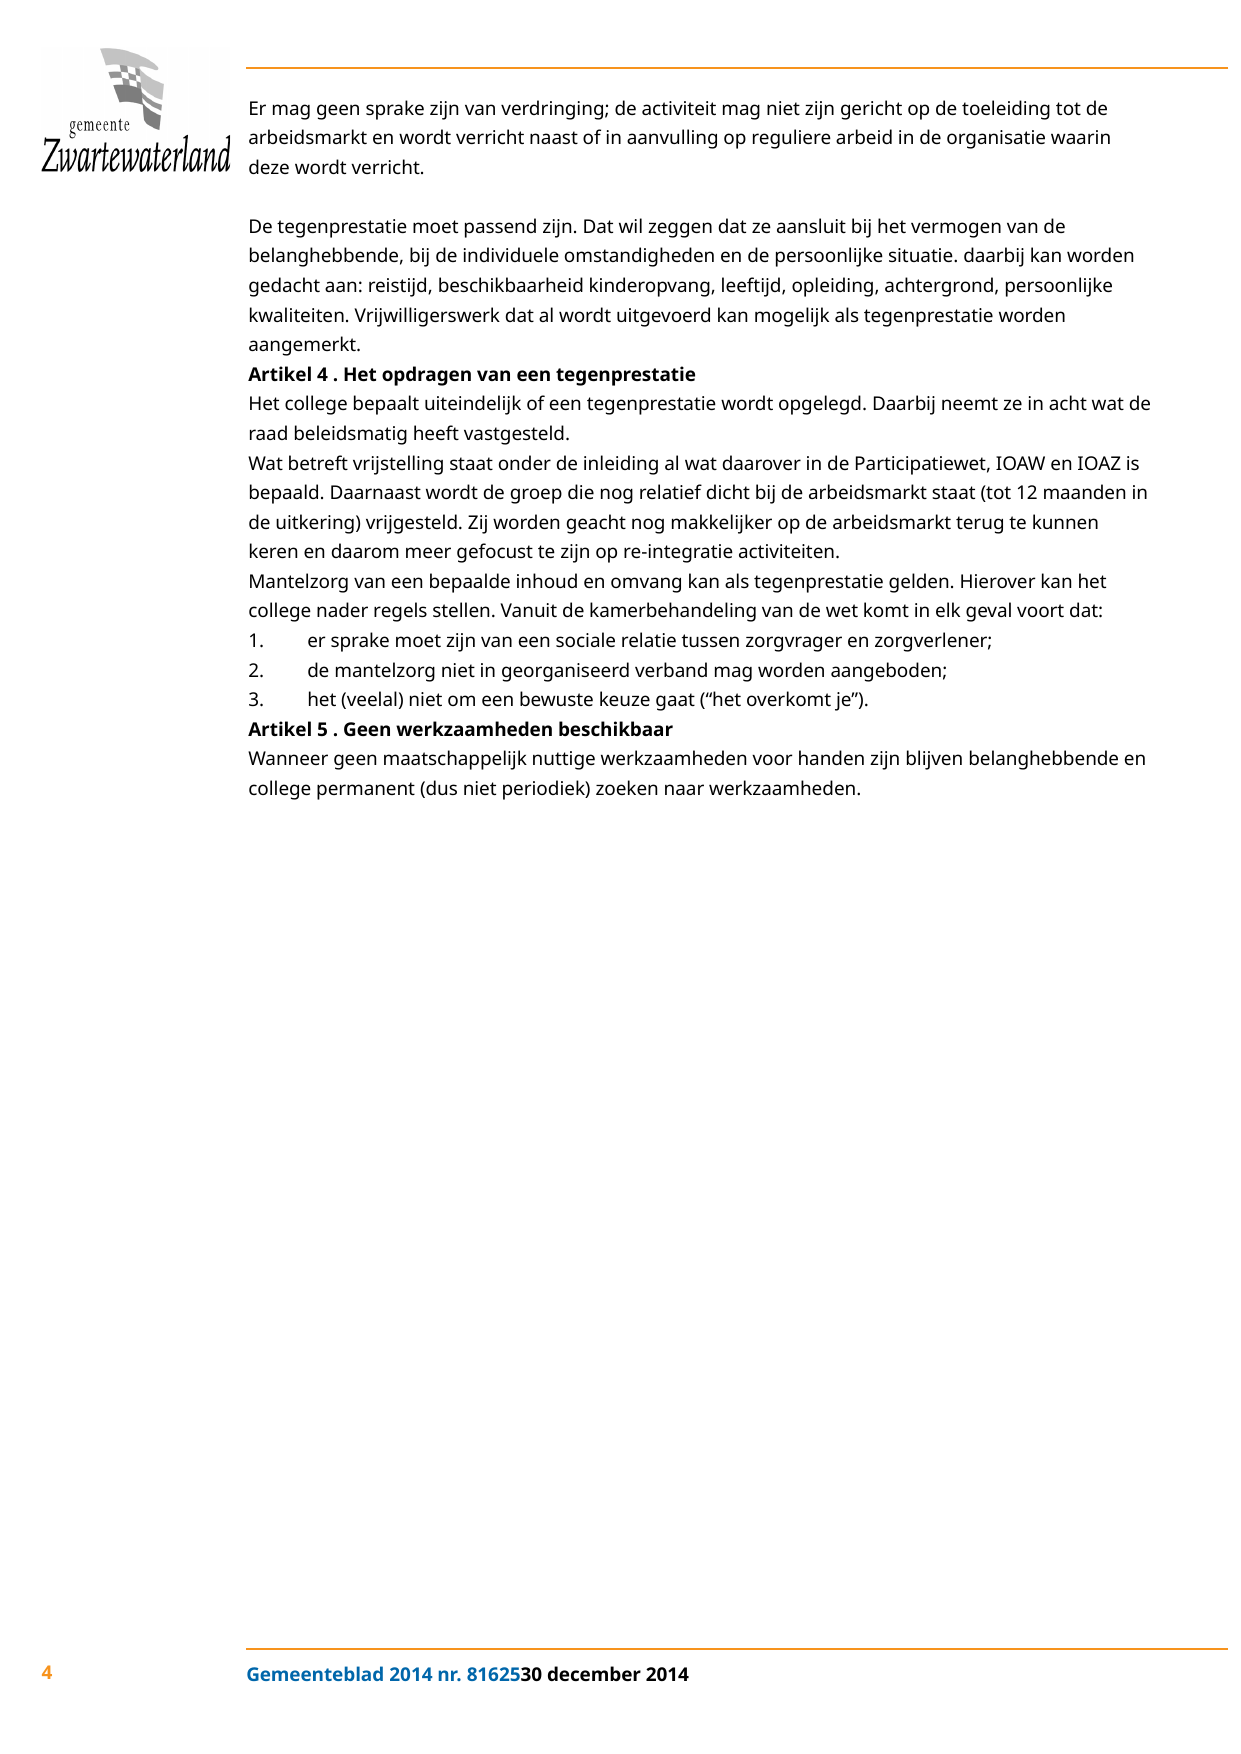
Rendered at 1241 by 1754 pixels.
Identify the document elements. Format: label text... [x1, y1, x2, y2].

text Wanneer geen maatschappelijk nuttige werkzaamheden voor handen zijn blijven belanghebbende en college permanent (dus niet periodiek) zoeken naar werkzaamheden. [248, 746, 1152, 801]
list er sprake moet zijn van een sociale relatie tussen zorgvrager en zorgverlener; [248, 627, 1152, 653]
text Het college bepaalt uiteindelijk of een tegenprestatie wordt opgelegd. Daarbij neemt ze in acht wat de raad beleidsmatig heeft vastgesteld. [248, 391, 1152, 446]
text Artikel 4 . Het opdragen van een tegenprestatie [248, 361, 1152, 387]
text Mantelzorg van een bepaalde inhoud en omvang kan als tegenprestatie gelden. Hierover kan het college nader regels stellen. Vanuit de kamerbehandeling van de wet komt in elk geval voort dat: [248, 568, 1152, 623]
text De tegenprestatie moet passend zijn. Dat wil zeggen dat ze aansluit bij het vermogen van de belanghebbende, bij de individuele omstandigheden en de persoonlijke situatie. daarbij kan worden gedacht aan: reistijd, beschikbaarheid kinderopvang, leeftijd, opleiding, achtergrond, persoonlijke kwaliteiten. Vrijwilligerswerk dat al wordt uitgevoerd kan mogelijk als tegenprestatie worden aangemerkt. [248, 213, 1152, 357]
text Wat betreft vrijstelling staat onder de inleiding al wat daarover in de Participatiewet, IOAW en IOAZ is bepaald. Daarnaast wordt de groep die nog relatief dicht bij de arbeidsmarkt staat (tot 12 maanden in de uitkering) vrijgesteld. Zij worden geacht nog makkelijker op de arbeidsmarkt terug te kunnen keren en daarom meer gefocust te zijn op re-integratie activiteiten. [248, 450, 1152, 564]
text Er mag geen sprake zijn van verdringing; de activiteit mag niet zijn gericht op de toeleiding tot de arbeidsmarkt en wordt verricht naast of in aanvulling op reguliere arbeid in de organisatie waarin deze wordt verricht. [248, 95, 1152, 180]
picture [41, 47, 231, 172]
list het (veelal) niet om een bewuste keuze gaat (“het overkomt je”). [248, 686, 1152, 712]
list de mantelzorg niet in georganiseerd verband mag worden aangeboden; [248, 657, 1152, 683]
text Artikel 5 . Geen werkzaamheden beschikbaar [248, 716, 1152, 742]
